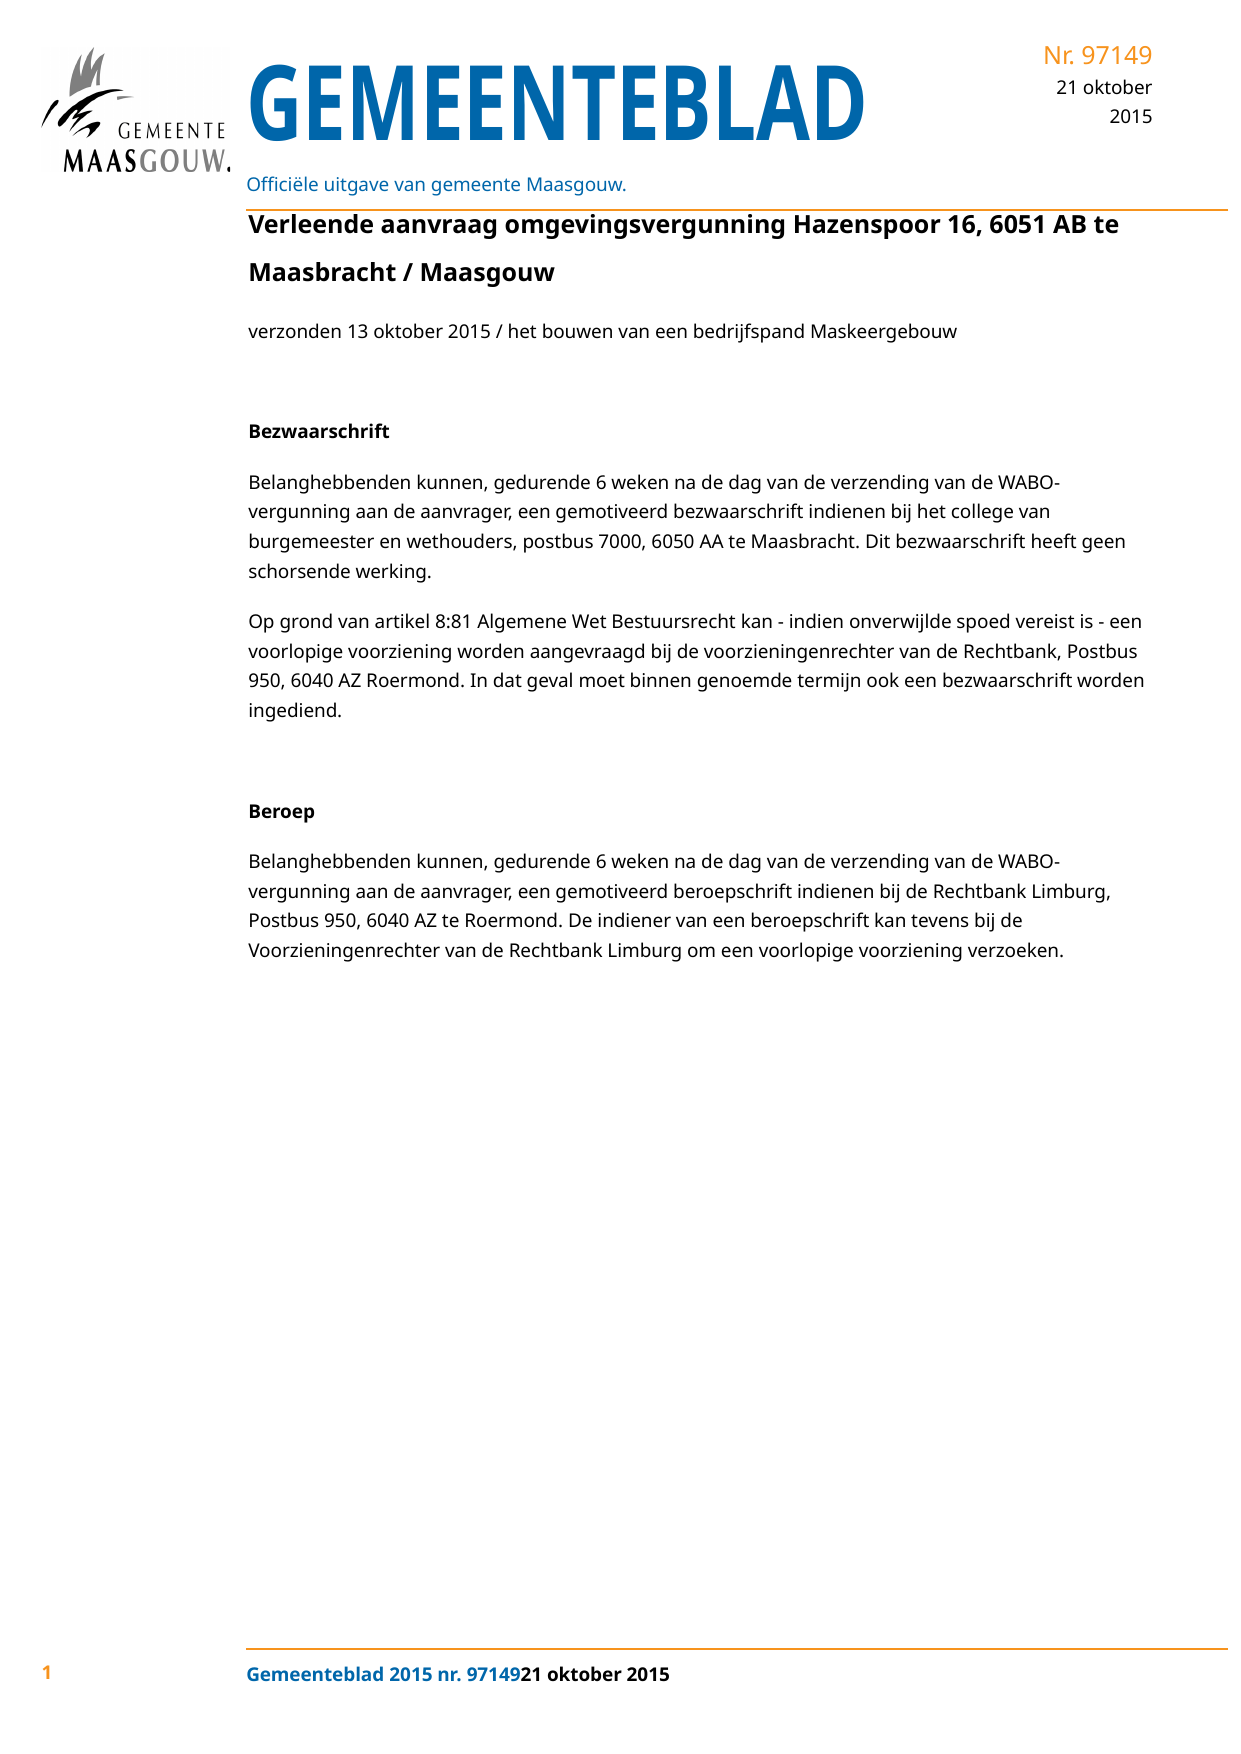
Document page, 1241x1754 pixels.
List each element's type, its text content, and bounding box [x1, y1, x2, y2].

text Verleende aanvraag omgevingsvergunning Hazenspoor 16, 6051 AB te Maasbracht / Maasgouw [248, 211, 1152, 288]
text Beroep [248, 798, 1152, 824]
picture [41, 47, 231, 172]
text Belanghebbenden kunnen, gedurende 6 weken na de dag van de verzending van de WABO-vergunning aan de aanvrager, een gemotiveerd bezwaarschrift indienen bij het college van burgemeester en wethouders, postbus 7000, 6050 AA te Maasbracht. Dit bezwaarschrift heeft geen schorsende werking. [248, 469, 1152, 584]
text Belanghebbenden kunnen, gedurende 6 weken na de dag van de verzending van de WABO-vergunning aan de aanvrager, een gemotiveerd beroepschrift indienen bij de Rechtbank Limburg, Postbus 950, 6040 AZ te Roermond. De indiener van een beroepschrift kan tevens bij de Voorzieningenrechter van de Rechtbank Limburg om een voorlopige voorziening verzoeken. [248, 848, 1152, 963]
text Bezwaarschrift [248, 419, 1152, 444]
text verzonden 13 oktober 2015 / het bouwen van een bedrijfspand Maskeergebouw [248, 318, 1152, 344]
text Op grond van artikel 8:81 Algemene Wet Bestuursrecht kan - indien onverwijlde spoed vereist is - een voorlopige voorziening worden aangevraagd bij de voorzieningenrechter van de Rechtbank, Postbus 950, 6040 AZ Roermond. In dat geval moet binnen genoemde termijn ook een bezwaarschrift worden ingediend. [248, 608, 1152, 723]
